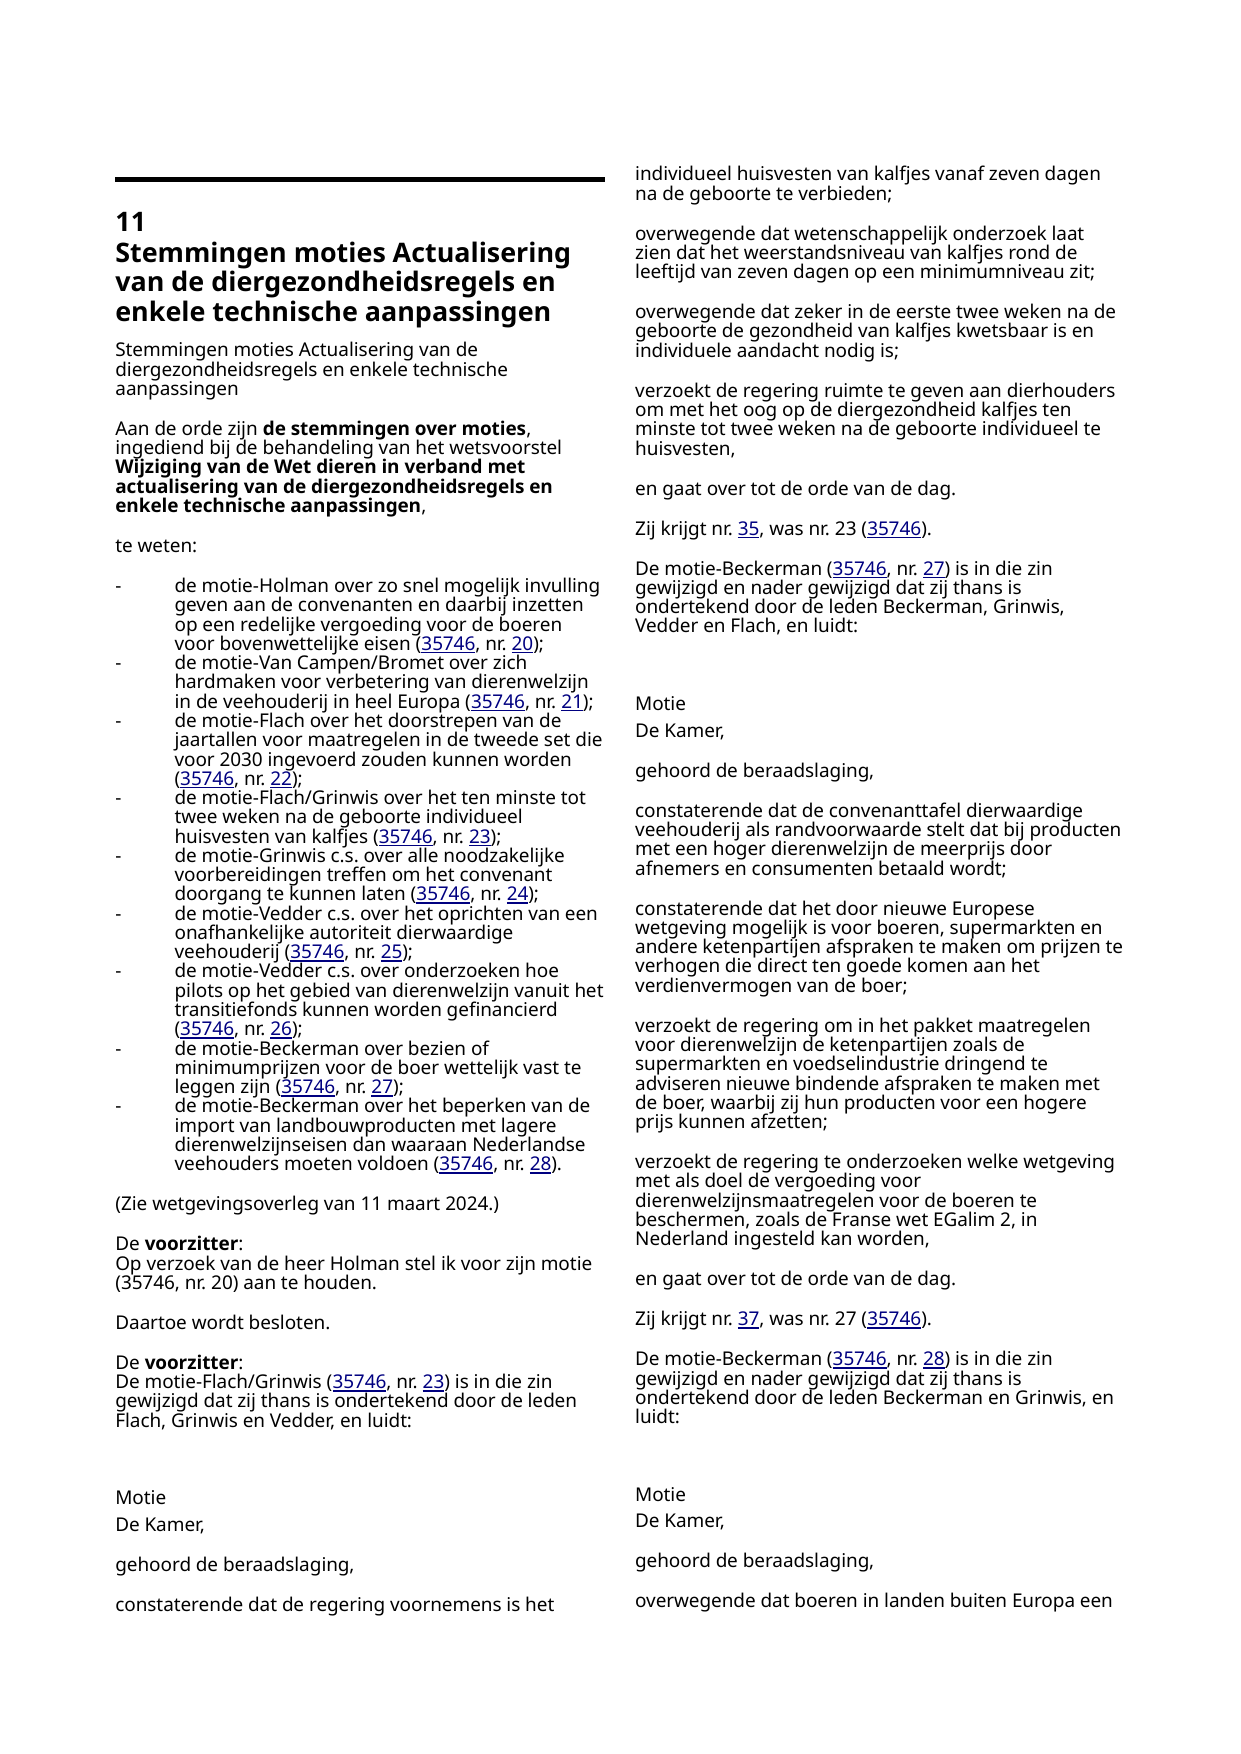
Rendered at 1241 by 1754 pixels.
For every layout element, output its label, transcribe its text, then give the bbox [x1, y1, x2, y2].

text verzoekt de regering om in het pakket maatregelen voor dierenwelzijn de ketenpartijen zoals de supermarkten en voedselindustrie dringend te adviseren nieuwe bindende afspraken te maken met de boer, waarbij zij hun producten voor een hogere prijs kunnen afzetten; [635, 1017, 1125, 1132]
text gehoord de beraadslaging, [115, 1556, 605, 1575]
text De Kamer, [635, 722, 1125, 741]
text gehoord de beraadslaging, [635, 1552, 1125, 1572]
text Daartoe wordt besloten. [115, 1314, 605, 1333]
text constaterende dat het door nieuwe Europese wetgeving mogelijk is voor boeren, supermarkten en andere ketenpartijen afspraken te maken om prijzen te verhogen die direct ten goede komen aan het verdienvermogen van de boer; [635, 899, 1125, 996]
text overwegende dat boeren in landen buiten Europa een [635, 1592, 1125, 1612]
text Op verzoek van de heer Holman stel ik voor zijn motie (35746, nr. 20) aan te houden. [115, 1254, 605, 1293]
list de motie-Van Campen/Bromet over zich hardmaken voor verbetering van dierenwelzijn in de veehouderij in heel Europa (35746, nr. 21); [115, 654, 605, 712]
text overwegende dat zeker in de eerste twee weken na de geboorte de gezondheid van kalfjes kwetsbaar is en individuele aandacht nodig is; [635, 303, 1125, 361]
text Aan de orde zijn de stemmingen over moties, ingediend bij de behandeling van het wetsvoorstel Wijziging van de Wet dieren in verband met actualisering van de diergezondheidsregels en enkele technische aanpassingen, [115, 420, 605, 516]
list de motie-Beckerman over bezien of minimumprijzen voor de boer wettelijk vast te leggen zijn (35746, nr. 27); [115, 1039, 605, 1097]
text verzoekt de regering ruimte te geven aan dierhouders om met het oog op de diergezondheid kalfjes ten minste tot twee weken na de geboorte individueel te huisvesten, [635, 382, 1125, 459]
text Motie [115, 1484, 605, 1510]
text De motie-Beckerman (35746, nr. 27) is in die zin gewijzigd en nader gewijzigd dat zij thans is ondertekend door de leden Beckerman, Grinwis, Vedder en Flach, en luidt: [635, 559, 1125, 637]
text overwegende dat wetenschappelijk onderzoek laat zien dat het weerstandsniveau van kalfjes rond de leeftijd van zeven dagen op een minimumniveau zit; [635, 224, 1125, 282]
text Zij krijgt nr. 37, was nr. 27 (35746). [635, 1310, 1125, 1329]
text De Kamer, [635, 1512, 1125, 1532]
text constaterende dat de convenanttafel dierwaardige veehouderij als randvoorwaarde stelt dat bij producten met een hoger dierenwelzijn de meerprijs door afnemers en consumenten betaald wordt; [635, 802, 1125, 879]
list de motie-Holman over zo snel mogelijk invulling geven aan de convenanten en daarbij inzetten op een redelijke vergoeding voor de boeren voor bovenwettelijke eisen (35746, nr. 20); [115, 577, 605, 654]
text te weten: [115, 537, 605, 556]
text De voorzitter: [115, 1235, 605, 1254]
text 11 [115, 203, 605, 239]
text Stemmingen moties Actualisering van de diergezondheidsregels en enkele technische aanpassingen [115, 341, 605, 399]
text Zij krijgt nr. 35, was nr. 23 (35746). [635, 519, 1125, 539]
list de motie-Flach over het doorstrepen van de jaartallen voor maatregelen in de tweede set die voor 2030 ingevoerd zouden kunnen worden (35746, nr. 22); [115, 712, 605, 789]
text Motie [635, 1481, 1125, 1506]
text en gaat over tot de orde van de dag. [635, 1270, 1125, 1289]
list de motie-Beckerman over het beperken van de import van landbouwproducten met lagere dierenwelzijnseisen dan waaraan Nederlandse veehouders moeten voldoen (35746, nr. 28). [115, 1097, 605, 1174]
text verzoekt de regering te onderzoeken welke wetgeving met als doel de vergoeding voor dierenwelzijnsmaatregelen voor de boeren te beschermen, zoals de Franse wet EGalim 2, in Nederland ingesteld kan worden, [635, 1153, 1125, 1249]
text Stemmingen moties Actualisering van de diergezondheidsregels en enkele technische aanpassingen [115, 239, 605, 341]
text (Zie wetgevingsoverleg van 11 maart 2024.) [115, 1195, 605, 1214]
text Motie [635, 690, 1125, 716]
text gehoord de beraadslaging, [635, 762, 1125, 781]
text individueel huisvesten van kalfjes vanaf zeven dagen na de geboorte te verbieden; [635, 165, 1125, 204]
text De Kamer, [115, 1516, 605, 1535]
text De voorzitter: [115, 1354, 605, 1373]
text constaterende dat de regering voornemens is het [115, 1596, 605, 1615]
text en gaat over tot de orde van de dag. [635, 479, 1125, 499]
list de motie-Grinwis c.s. over alle noodzakelijke voorbereidingen treffen om het convenant doorgang te kunnen laten (35746, nr. 24); [115, 847, 605, 905]
list de motie-Flach/Grinwis over het ten minste tot twee weken na de geboorte individueel huisvesten van kalfjes (35746, nr. 23); [115, 789, 605, 847]
list de motie-Vedder c.s. over onderzoeken hoe pilots op het gebied van dierenwelzijn vanuit het transitiefonds kunnen worden gefinancierd (35746, nr. 26); [115, 962, 605, 1039]
text De motie-Flach/Grinwis (35746, nr. 23) is in die zin gewijzigd dat zij thans is ondertekend door de leden Flach, Grinwis en Vedder, en luidt: [115, 1373, 605, 1431]
text De motie-Beckerman (35746, nr. 28) is in die zin gewijzigd en nader gewijzigd dat zij thans is ondertekend door de leden Beckerman en Grinwis, en luidt: [635, 1350, 1125, 1427]
list de motie-Vedder c.s. over het oprichten van een onafhankelijke autoriteit dierwaardige veehouderij (35746, nr. 25); [115, 905, 605, 962]
